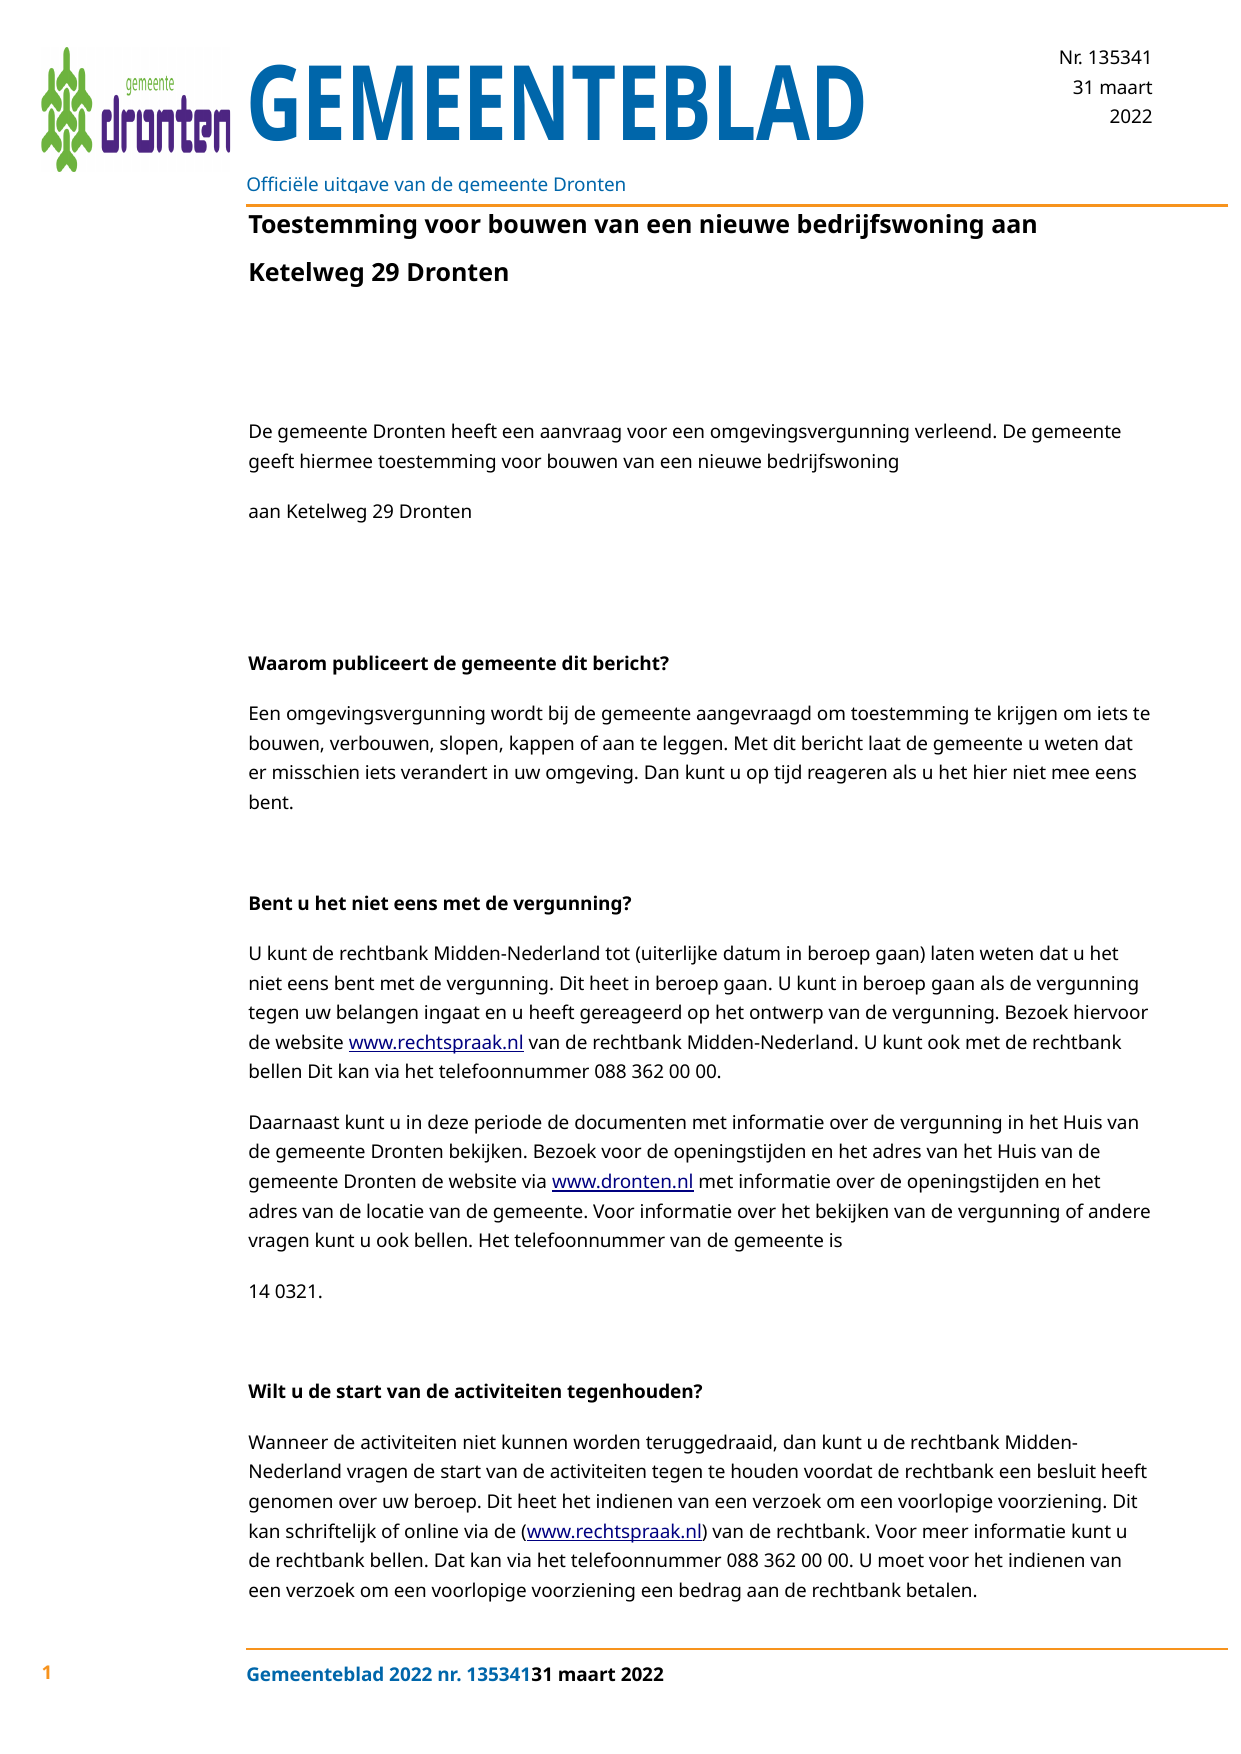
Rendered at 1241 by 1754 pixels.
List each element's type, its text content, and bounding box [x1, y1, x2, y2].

text Wilt u de start van de activiteiten tegenhouden? [248, 1379, 1152, 1404]
text Waarom publiceert de gemeente dit bericht? [248, 650, 1152, 676]
text aan Ketelweg 29 Dronten [248, 499, 1152, 524]
text U kunt de rechtbank Midden-Nederland tot (uiterlijke datum in beroep gaan) laten weten dat u het niet eens bent met de vergunning. Dit heet in beroep gaan. U kunt in beroep gaan als de vergunning tegen uw belangen ingaat en u heeft gereageerd op het ontwerp van de vergunning. Bezoek hiervoor de website www.rechtspraak.nl van de rechtbank Midden-Nederland. U kunt ook met de rechtbank bellen Dit kan via het telefoonnummer 088 362 00 00. [248, 940, 1152, 1084]
text Toestemming voor bouwen van een nieuwe bedrijfswoning aan Ketelweg 29 Dronten [248, 207, 1152, 288]
text Wanneer de activiteiten niet kunnen worden teruggedraaid, dan kunt u de rechtbank Midden-Nederland vragen de start van de activiteiten tegen te houden voordat de rechtbank een besluit heeft genomen over uw beroep. Dit heet het indienen van een verzoek om een voorlopige voorziening. Dit kan schriftelijk of online via de (www.rechtspraak.nl) van de rechtbank. Voor meer informatie kunt u de rechtbank bellen. Dat kan via het telefoonnummer 088 362 00 00. U moet voor het indienen van een verzoek om een voorlopige voorziening een bedrag aan de rechtbank betalen. [248, 1429, 1152, 1603]
text 14 0321. [248, 1278, 1152, 1304]
text Een omgevingsvergunning wordt bij de gemeente aangevraagd om toestemming te krijgen om iets te bouwen, verbouwen, slopen, kappen of aan te leggen. Met dit bericht laat de gemeente u weten dat er misschien iets verandert in uw omgeving. Dan kunt u op tijd reageren als u het hier niet mee eens bent. [248, 700, 1152, 815]
text De gemeente Dronten heeft een aanvraag voor een omgevingsvergunning verleend. De gemeente geeft hiermee toestemming voor bouwen van een nieuwe bedrijfswoning [248, 419, 1152, 474]
text Bent u het niet eens met de vergunning? [248, 890, 1152, 916]
text Daarnaast kunt u in deze periode de documenten met informatie over de vergunning in het Huis van de gemeente Dronten bekijken. Bezoek voor de openingstijden en het adres van het Huis van de gemeente Dronten de website via www.dronten.nl met informatie over de openingstijden en het adres van de locatie van de gemeente. Voor informatie over het bekijken van de vergunning of andere vragen kunt u ook bellen. Het telefoonnummer van de gemeente is [248, 1109, 1152, 1253]
picture [41, 47, 231, 172]
